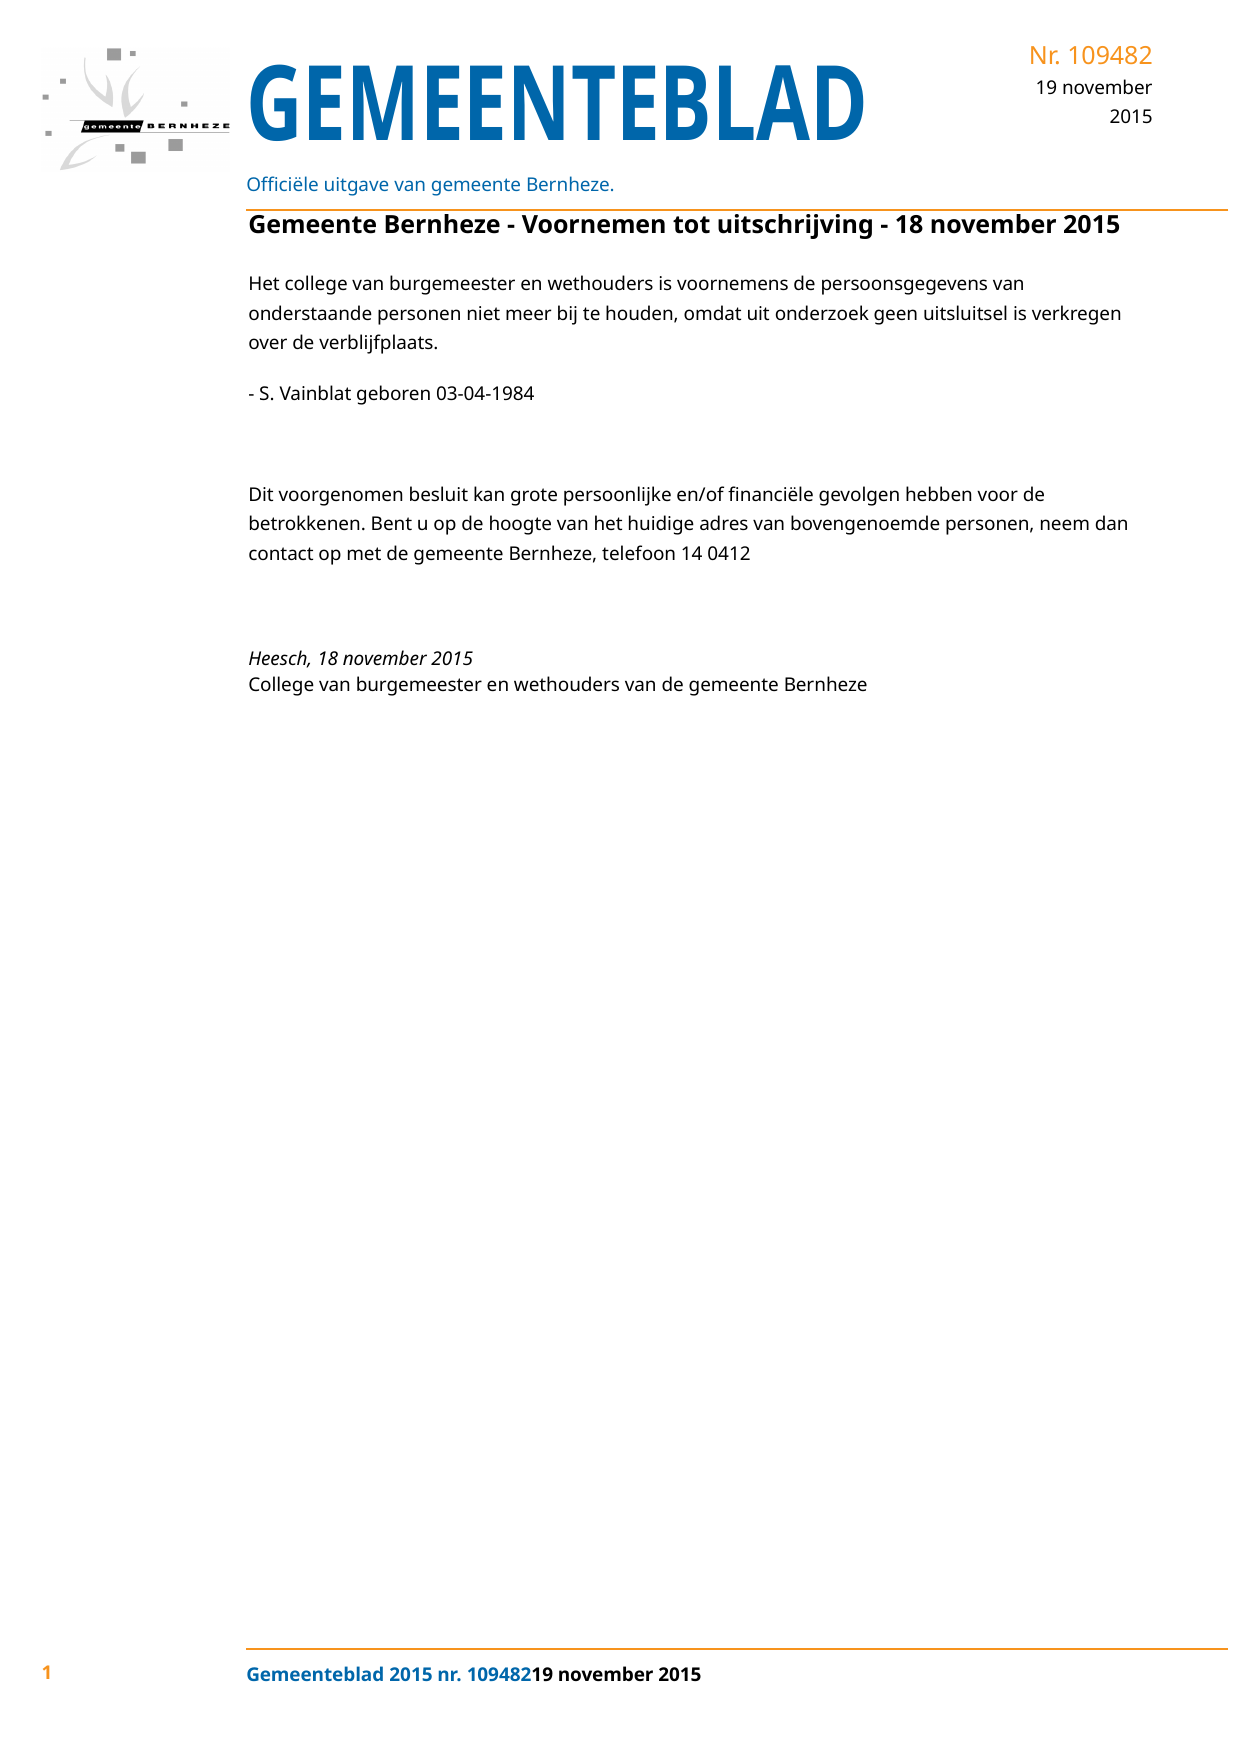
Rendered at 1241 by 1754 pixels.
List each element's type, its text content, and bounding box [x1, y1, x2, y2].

text Gemeente Bernheze - Voornemen tot uitschrijving - 18 november 2015 [248, 211, 1152, 241]
text Het college van burgemeester en wethouders is voornemens de persoonsgegevens van onderstaande personen niet meer bij te houden, omdat uit onderzoek geen uitsluitsel is verkregen over de verblijfplaats. [248, 270, 1152, 355]
text - S. Vainblat geboren 03-04-1984 [248, 380, 1152, 406]
text Heesch, 18 november 2015 [248, 646, 1152, 671]
picture [41, 47, 231, 172]
text College van burgemeester en wethouders van de gemeente Bernheze [248, 671, 1152, 697]
text Dit voorgenomen besluit kan grote persoonlijke en/of financiële gevolgen hebben voor de betrokkenen. Bent u op de hoogte van het huidige adres van bovengenoemde personen, neem dan contact op met de gemeente Bernheze, telefoon 14 0412 [248, 481, 1152, 566]
